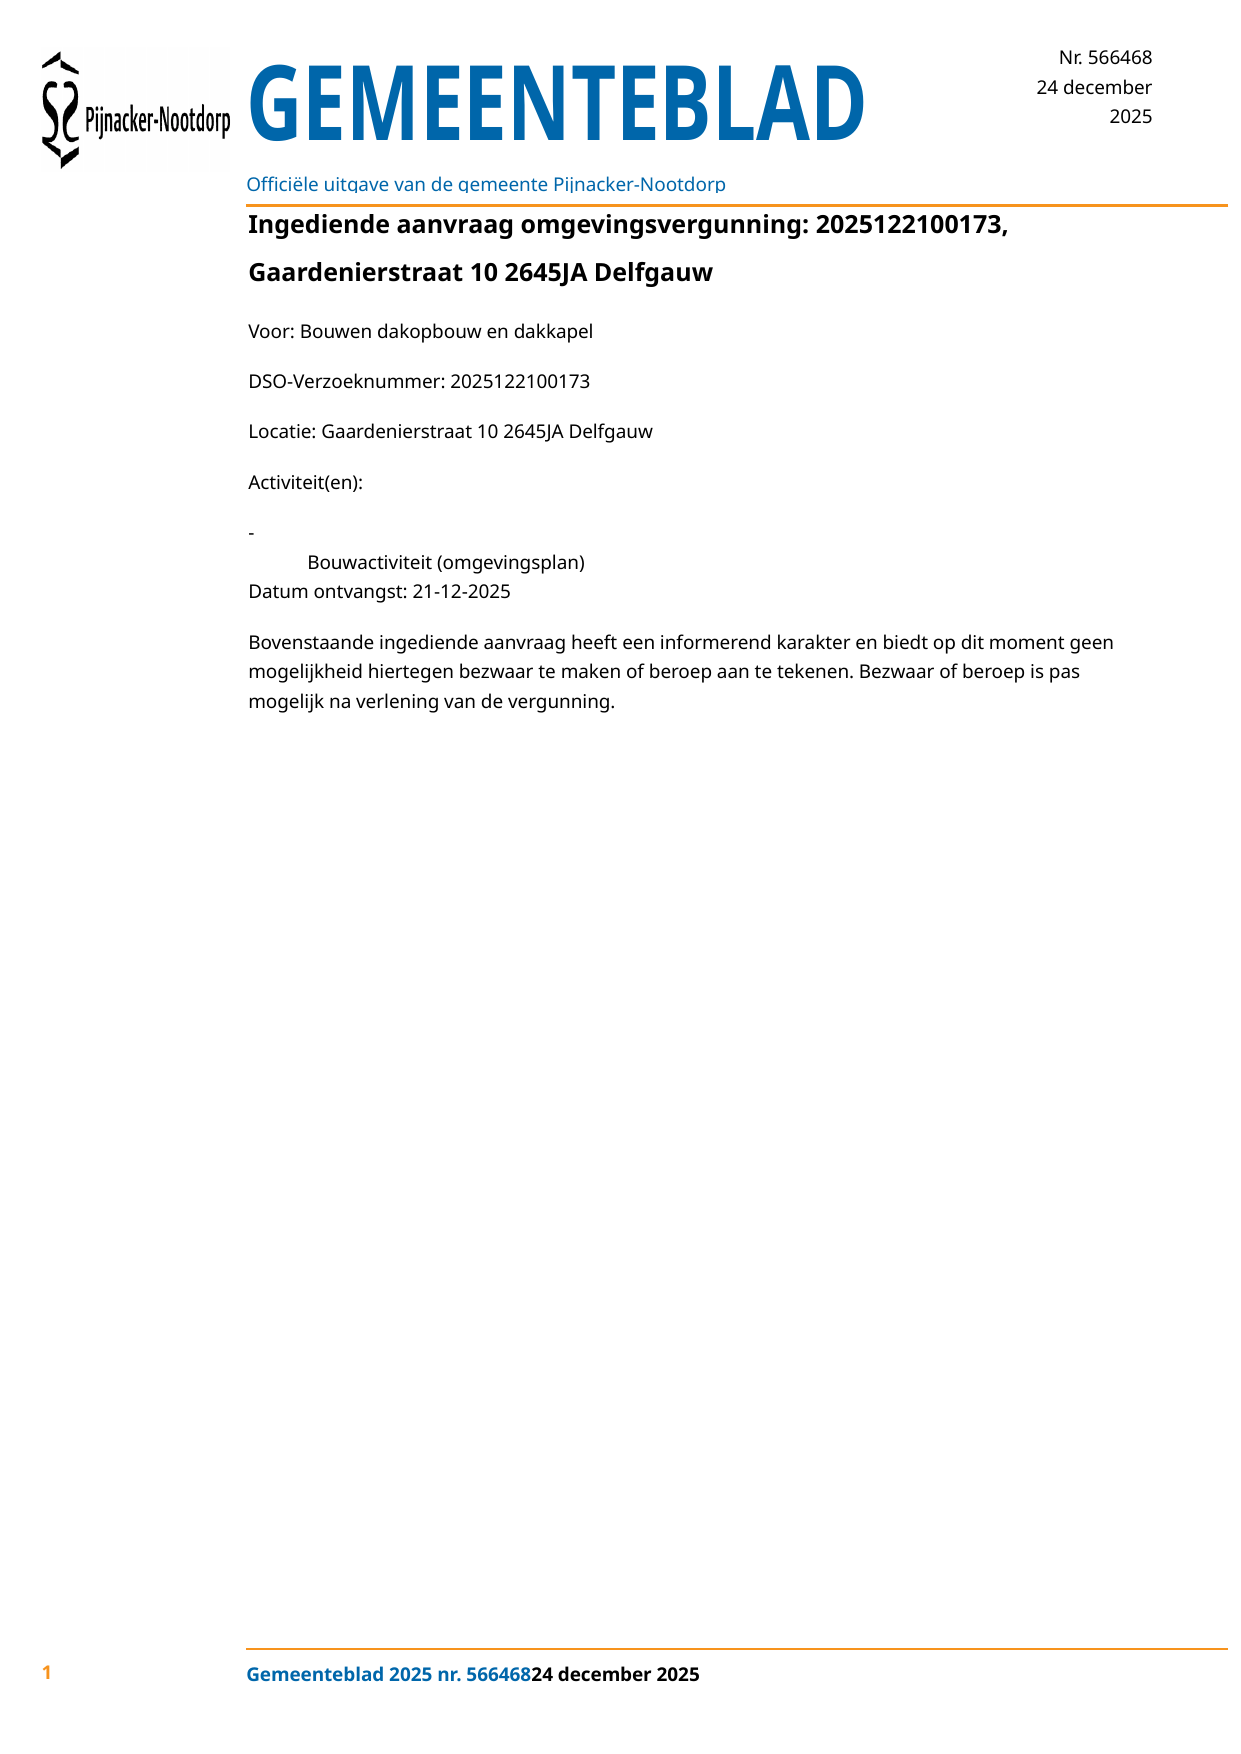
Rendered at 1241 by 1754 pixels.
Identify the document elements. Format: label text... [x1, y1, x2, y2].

text Voor: Bouwen dakopbouw en dakkapel [248, 318, 1152, 344]
text Locatie: Gaardenierstraat 10 2645JA Delfgauw [248, 419, 1152, 444]
text Activiteit(en): [248, 469, 1152, 495]
text Datum ontvangst: 21-12-2025 [248, 579, 1152, 604]
list Bouwactiviteit (omgevingsplan) [248, 549, 1152, 575]
picture [41, 47, 231, 172]
text Ingediende aanvraag omgevingsvergunning: 2025122100173, Gaardenierstraat 10 2645JA Delfgauw [248, 207, 1152, 288]
text Bovenstaande ingediende aanvraag heeft een informerend karakter en biedt op dit moment geen mogelijkheid hiertegen bezwaar te maken of beroep aan te tekenen. Bezwaar of beroep is pas mogelijk na verlening van de vergunning. [248, 629, 1152, 714]
text DSO-Verzoeknummer: 2025122100173 [248, 368, 1152, 394]
